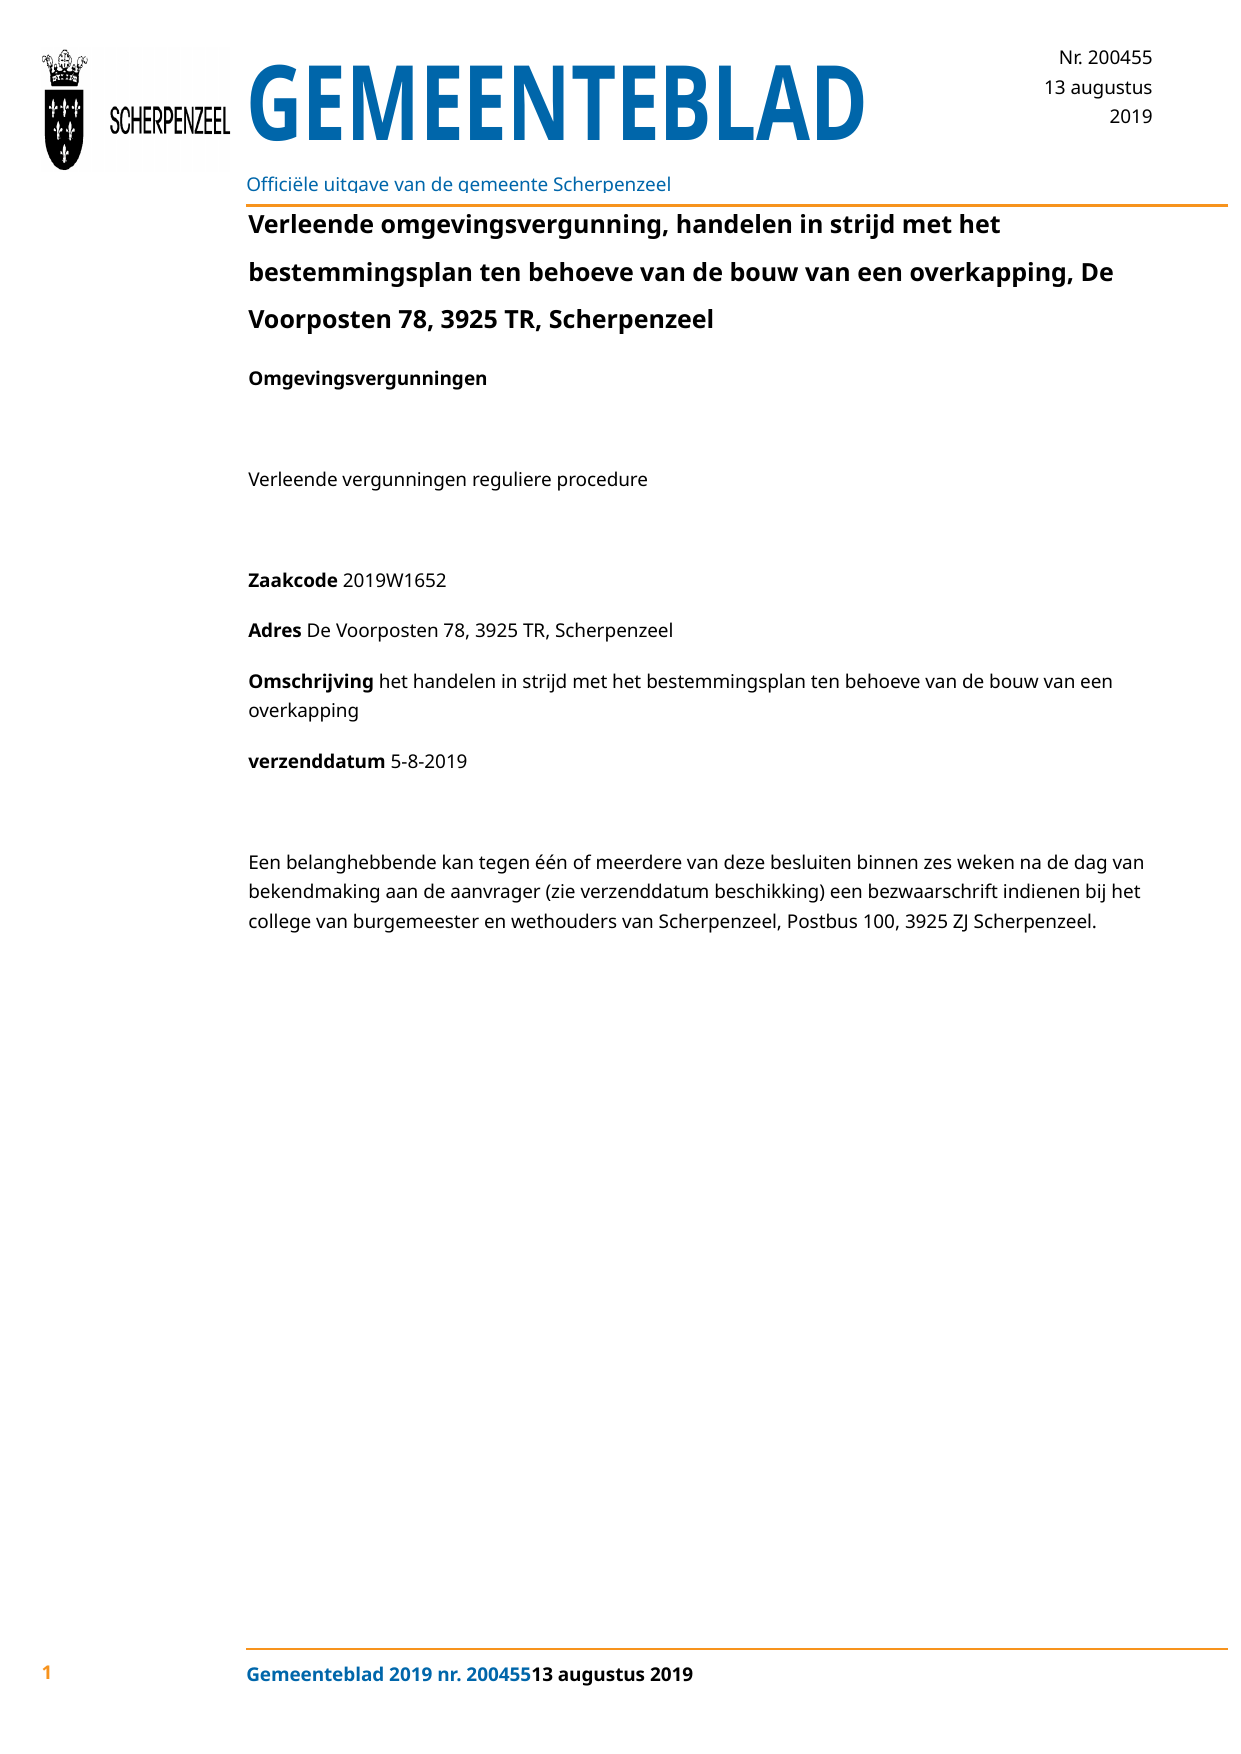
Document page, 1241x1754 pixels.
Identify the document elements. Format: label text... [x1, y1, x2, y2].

text verzenddatum 5-8-2019 [248, 748, 1152, 774]
text Verleende omgevingsvergunning, handelen in strijd met het bestemmingsplan ten behoeve van de bouw van een overkapping, De Voorposten 78, 3925 TR, Scherpenzeel [248, 207, 1152, 336]
text Een belanghebbende kan tegen één of meerdere van deze besluiten binnen zes weken na de dag van bekendmaking aan de aanvrager (zie verzenddatum beschikking) een bezwaarschrift indienen bij het college van burgemeester en wethouders van Scherpenzeel, Postbus 100, 3925 ZJ Scherpenzeel. [248, 849, 1152, 934]
text Verleende vergunningen reguliere procedure [248, 466, 1152, 492]
text Zaakcode 2019W1652 [248, 567, 1152, 593]
text Omschrijving het handelen in strijd met het bestemmingsplan ten behoeve van de bouw van een overkapping [248, 668, 1152, 723]
text Omgevingsvergunningen [248, 366, 1152, 391]
picture [41, 47, 231, 172]
text Adres De Voorposten 78, 3925 TR, Scherpenzeel [248, 618, 1152, 643]
